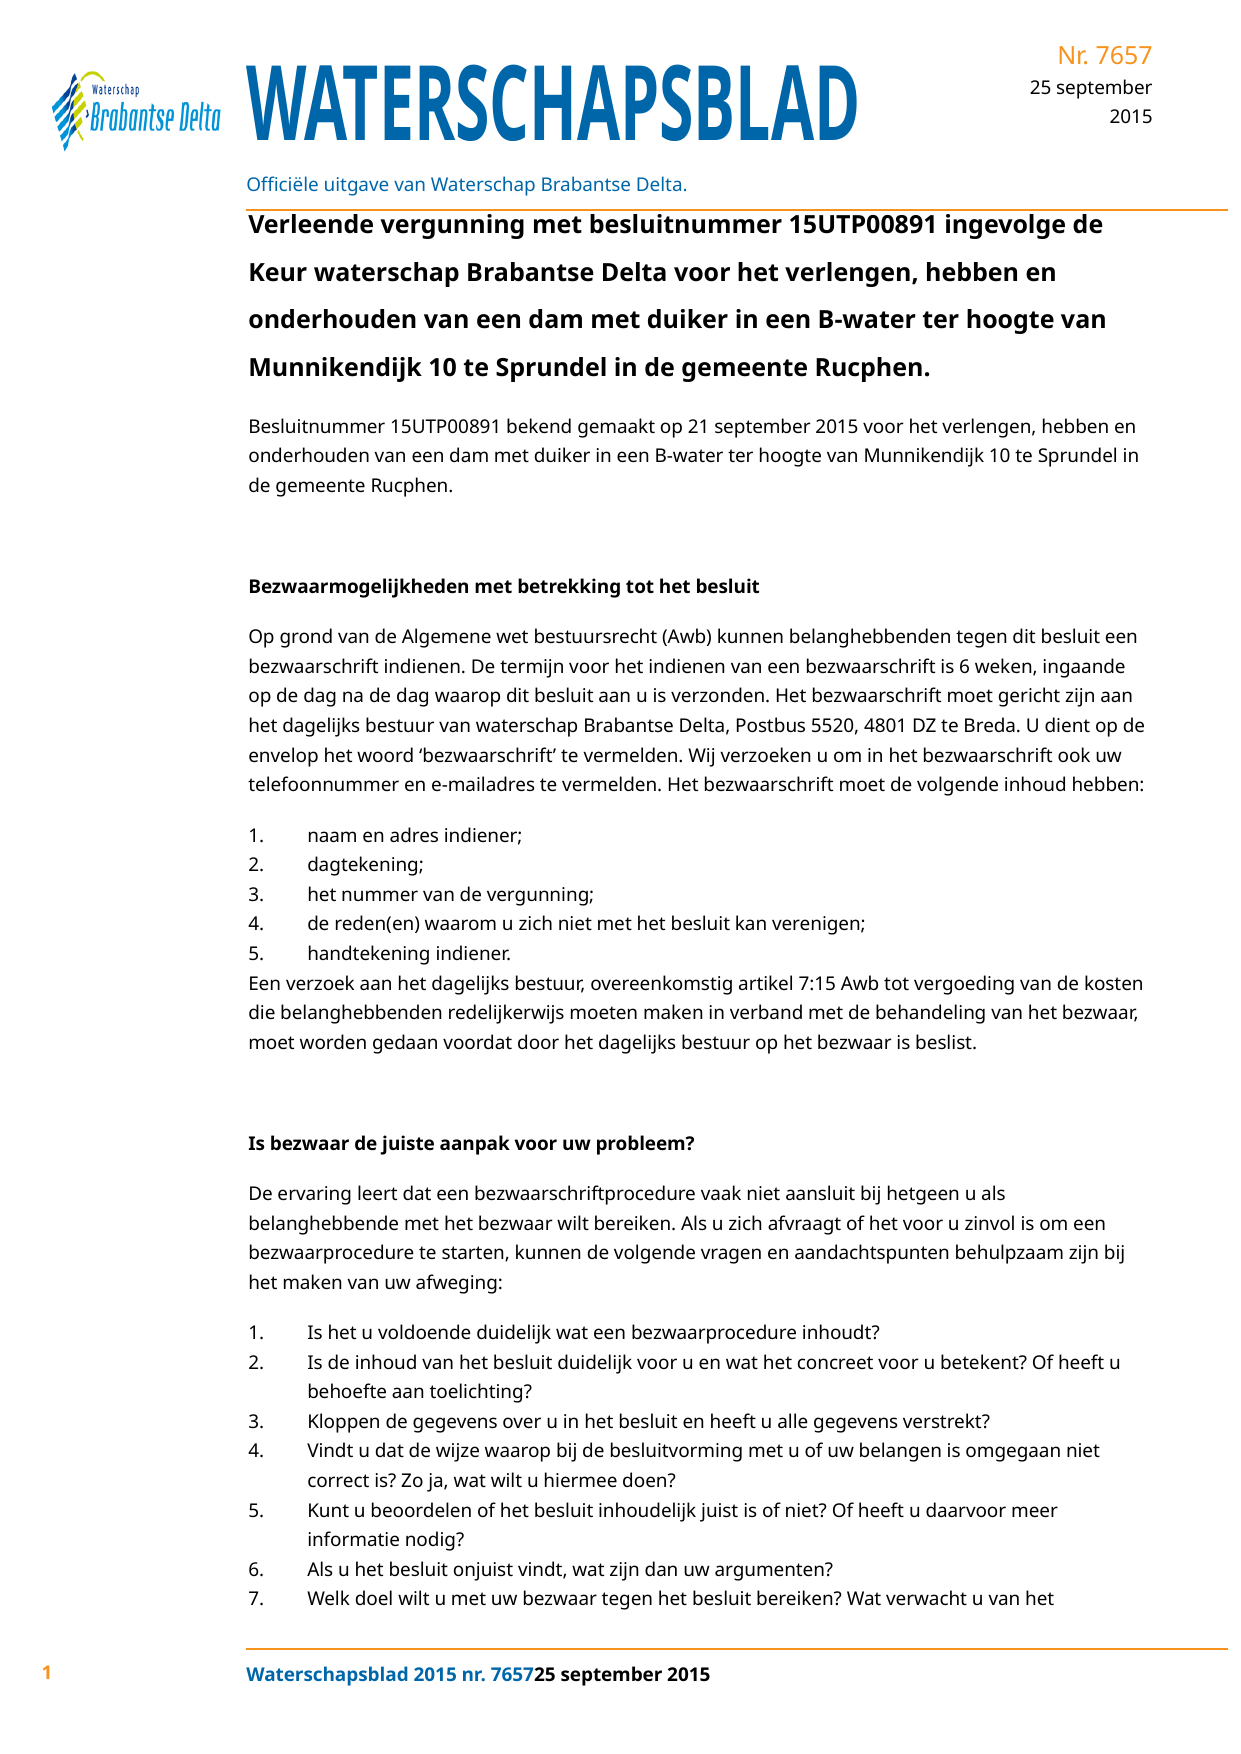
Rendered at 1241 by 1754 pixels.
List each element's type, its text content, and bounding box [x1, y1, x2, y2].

list Welk doel wilt u met uw bezwaar tegen het besluit bereiken? Wat verwacht u van het [248, 1586, 1152, 1611]
list Is het u voldoende duidelijk wat een bezwaarprocedure inhoudt? [248, 1319, 1152, 1345]
text Bezwaarmogelijkheden met betrekking tot het besluit [248, 573, 1152, 599]
list de reden(en) waarom u zich niet met het besluit kan verenigen; [248, 911, 1152, 936]
list Vindt u dat de wijze waarop bij de besluitvorming met u of uw belangen is omgegaan niet correct is? Zo ja, wat wilt u hiermee doen? [248, 1438, 1152, 1493]
list Kloppen de gegevens over u in het besluit en heeft u alle gegevens verstrekt? [248, 1408, 1152, 1434]
text Een verzoek aan het dagelijks bestuur, overeenkomstig artikel 7:15 Awb tot vergoeding van de kosten die belanghebbenden redelijkerwijs moeten maken in verband met de behandeling van het bezwaar, moet worden gedaan voordat door het dagelijks bestuur op het bezwaar is beslist. [248, 970, 1152, 1055]
list dagtekening; [248, 851, 1152, 877]
list het nummer van de vergunning; [248, 881, 1152, 907]
text Is bezwaar de juiste aanpak voor uw probleem? [248, 1130, 1152, 1156]
list Als u het besluit onjuist vindt, wat zijn dan uw argumenten? [248, 1556, 1152, 1582]
text Verleende vergunning met besluitnummer 15UTP00891 ingevolge de Keur waterschap Brabantse Delta voor het verlengen, hebben en onderhouden van een dam met duiker in een B-water ter hoogte van Munnikendijk 10 te Sprundel in de gemeente Rucphen. [248, 211, 1152, 384]
list Is de inhoud van het besluit duidelijk voor u en wat het concreet voor u betekent? Of heeft u behoefte aan toelichting? [248, 1349, 1152, 1404]
list Kunt u beoordelen of het besluit inhoudelijk juist is of niet? Of heeft u daarvoor meer informatie nodig? [248, 1497, 1152, 1552]
text Besluitnummer 15UTP00891 bekend gemaakt op 21 september 2015 voor het verlengen, hebben en onderhouden van een dam met duiker in een B-water ter hoogte van Munnikendijk 10 te Sprundel in de gemeente Rucphen. [248, 413, 1152, 498]
text Op grond van de Algemene wet bestuursrecht (Awb) kunnen belanghebbenden tegen dit besluit een bezwaarschrift indienen. De termijn voor het indienen van een bezwaarschrift is 6 weken, ingaande op de dag na de dag waarop dit besluit aan u is verzonden. Het bezwaarschrift moet gericht zijn aan het dagelijks bestuur van waterschap Brabantse Delta, Postbus 5520, 4801 DZ te Breda. U dient op de envelop het woord ‘bezwaarschrift’ te vermelden. Wij verzoeken u om in het bezwaarschrift ook uw telefoonnummer en e‑mailadres te vermelden. Het bezwaarschrift moet de volgende inhoud hebben: [248, 623, 1152, 797]
list naam en adres indiener; [248, 822, 1152, 848]
list handtekening indiener. [248, 940, 1152, 966]
text De ervaring leert dat een bezwaarschriftprocedure vaak niet aansluit bij hetgeen u als belanghebbende met het bezwaar wilt bereiken. Als u zich afvraagt of het voor u zinvol is om een bezwaarprocedure te starten, kunnen de volgende vragen en aandachtspunten behulpzaam zijn bij het maken van uw afweging: [248, 1180, 1152, 1295]
picture [41, 47, 231, 172]
